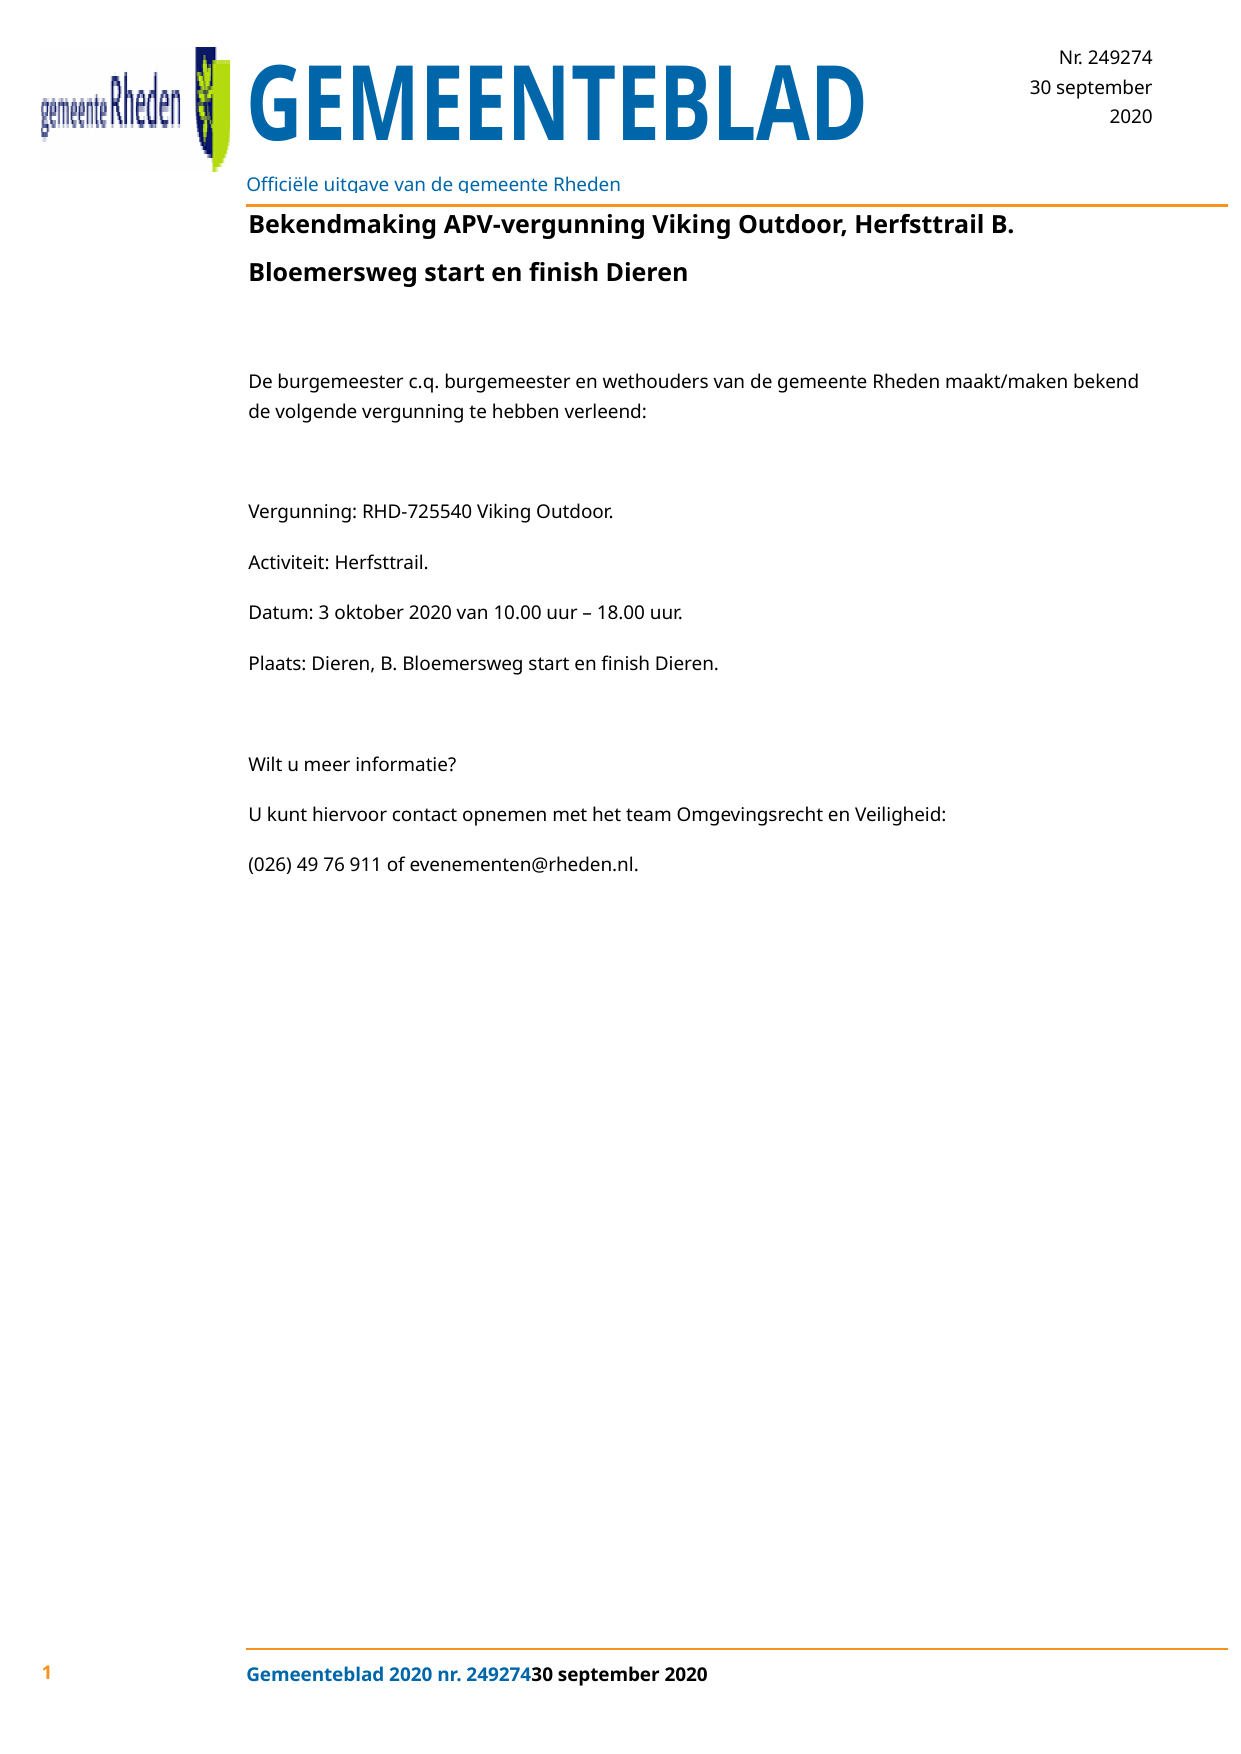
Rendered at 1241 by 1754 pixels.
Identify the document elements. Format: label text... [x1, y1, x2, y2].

text Bekendmaking APV-vergunning Viking Outdoor, Herfsttrail B. Bloemersweg start en finish Dieren [248, 207, 1152, 288]
text Plaats: Dieren, B. Bloemersweg start en finish Dieren. [248, 650, 1152, 676]
text Vergunning: RHD-725540 Viking Outdoor. [248, 499, 1152, 524]
text U kunt hiervoor contact opnemen met het team Omgevingsrecht en Veiligheid: [248, 801, 1152, 827]
text Wilt u meer informatie? [248, 751, 1152, 777]
text De burgemeester c.q. burgemeester en wethouders van de gemeente Rheden maakt/maken bekend de volgende vergunning te hebben verleend: [248, 368, 1152, 424]
text Activiteit: Herfsttrail. [248, 549, 1152, 575]
text Datum: 3 oktober 2020 van 10.00 uur – 18.00 uur. [248, 599, 1152, 625]
text (026) 49 76 911 of evenementen@rheden.nl. [248, 852, 1152, 877]
picture [41, 47, 231, 172]
